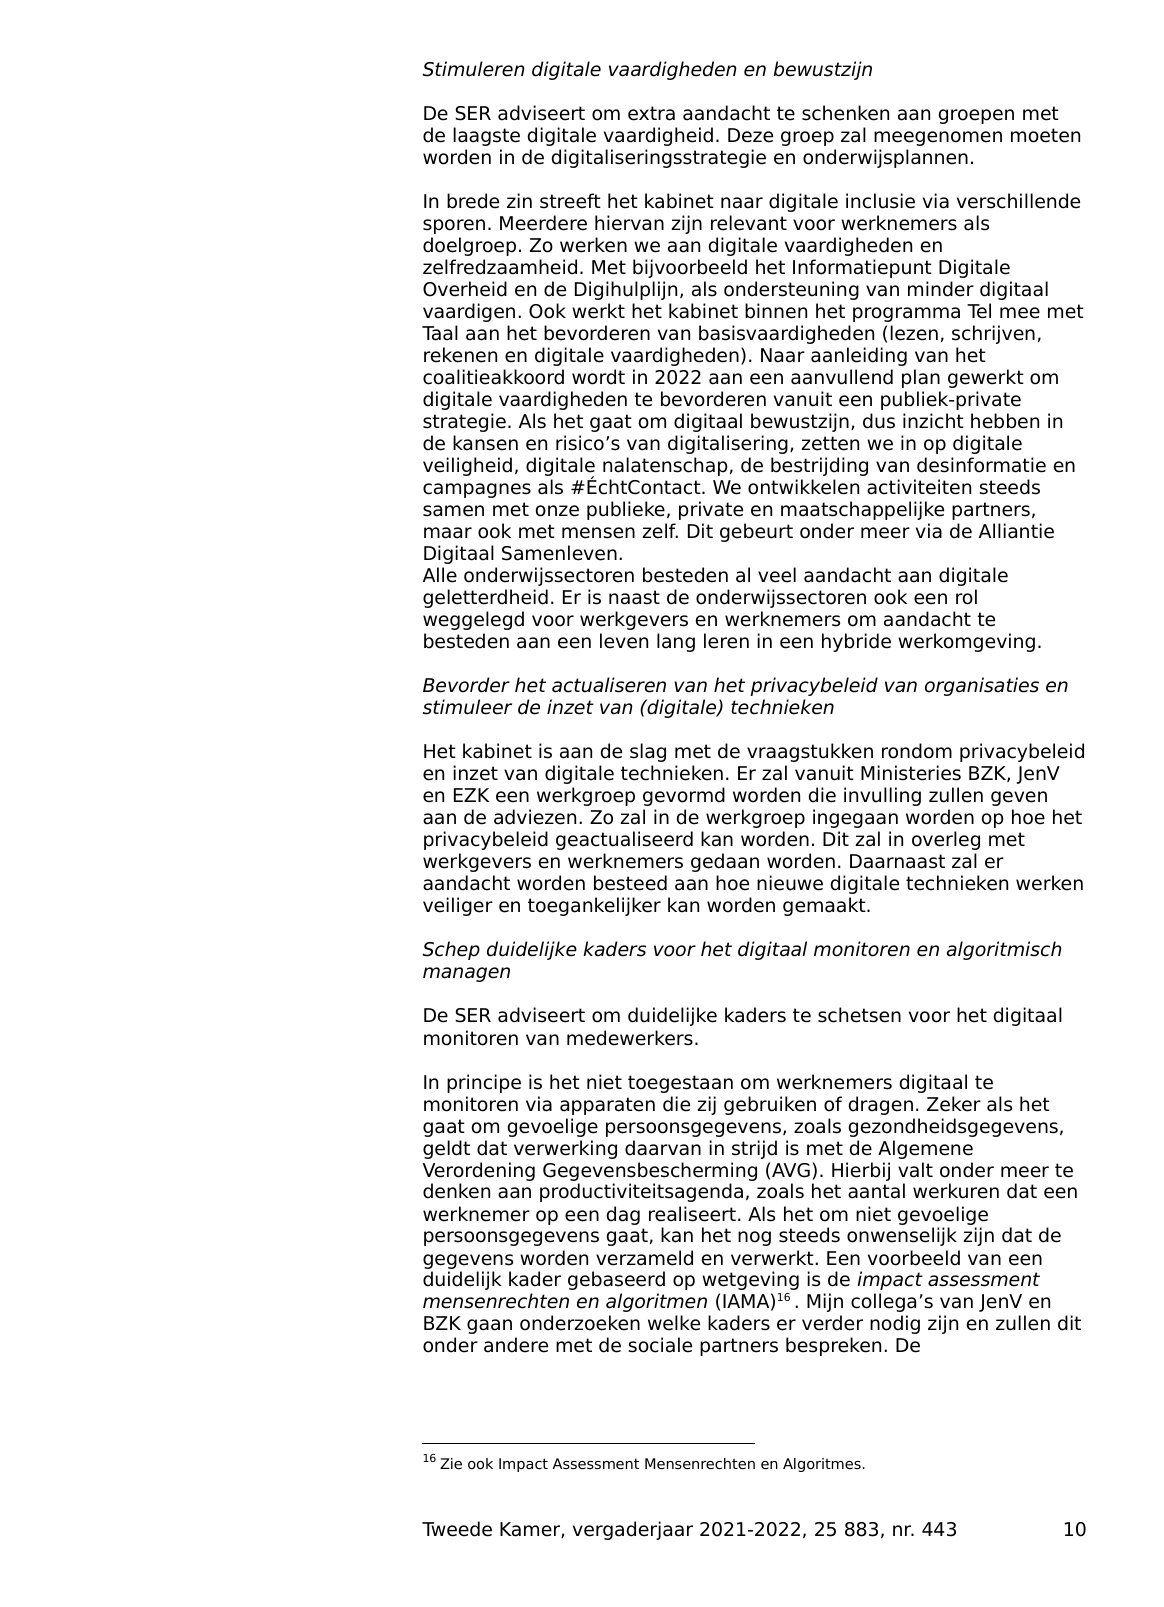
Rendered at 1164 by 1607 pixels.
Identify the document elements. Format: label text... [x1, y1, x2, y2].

subtitle Bevorder het actualiseren van het privacybeleid van organisaties en stimuleer de inzet van (digitale) technieken [422, 675, 1087, 719]
text In principe is het niet toegestaan om werknemers digitaal te monitoren via apparaten die zij gebruiken of dragen. Zeker als het gaat om gevoelige persoonsgegevens, zoals gezondheidsgegevens, geldt dat verwerking daarvan in strijd is met de Algemene Verordening Gegevensbescherming (AVG). Hierbij valt onder meer te denken aan productiviteitsagenda, zoals het aantal werkuren dat een werknemer op een dag realiseert. Als het om niet gevoelige persoonsgegevens gaat, kan het nog steeds onwenselijk zijn dat de gegevens worden verzameld en verwerkt. Een voorbeeld van een duidelijk kader gebaseerd op wetgeving is de impact assessment mensenrechten en algoritmen (IAMA). Mijn collega’s van JenV en BZK gaan onderzoeken welke kaders er verder nodig zijn en zullen dit onder andere met de sociale partners bespreken. De [422, 1072, 1087, 1357]
text Het kabinet is aan de slag met de vraagstukken rondom privacybeleid en inzet van digitale technieken. Er zal vanuit Ministeries BZK, JenV en EZK een werkgroep gevormd worden die invulling zullen geven aan de adviezen. Zo zal in de werkgroep ingegaan worden op hoe het privacybeleid geactualiseerd kan worden. Dit zal in overleg met werkgevers en werknemers gedaan worden. Daarnaast zal er aandacht worden besteed aan hoe nieuwe digitale technieken werken veiliger en toegankelijker kan worden gemaakt. [422, 741, 1087, 917]
text De SER adviseert om extra aandacht te schenken aan groepen met de laagste digitale vaardigheid. Deze groep zal meegenomen moeten worden in de digitaliseringsstrategie en onderwijsplannen. [422, 103, 1087, 169]
text De SER adviseert om duidelijke kaders te schetsen voor het digitaal monitoren van medewerkers. [422, 1005, 1087, 1049]
text Alle onderwijssectoren besteden al veel aandacht aan digitale geletterdheid. Er is naast de onderwijssectoren ook een rol weggelegd voor werkgevers en werknemers om aandacht te besteden aan een leven lang leren in een hybride werkomgeving. [422, 565, 1087, 653]
text In brede zin streeft het kabinet naar digitale inclusie via verschillende sporen. Meerdere hiervan zijn relevant voor werknemers als doelgroep. Zo werken we aan digitale vaardigheden en zelfredzaamheid. Met bijvoorbeeld het Informatiepunt Digitale Overheid en de Digihulplijn, als ondersteuning van minder digitaal vaardigen. Ook werkt het kabinet binnen het programma Tel mee met Taal aan het bevorderen van basisvaardigheden (lezen, schrijven, rekenen en digitale vaardigheden). Naar aanleiding van het coalitieakkoord wordt in 2022 aan een aanvullend plan gewerkt om digitale vaardigheden te bevorderen vanuit een publiek-private strategie. Als het gaat om digitaal bewustzijn, dus inzicht hebben in de kansen en risico’s van digitalisering, zetten we in op digitale veiligheid, digitale nalatenschap, de bestrijding van desinformatie en campagnes als #ÉchtContact. We ontwikkelen activiteiten steeds samen met onze publieke, private en maatschappelijke partners, maar ook met mensen zelf. Dit gebeurt onder meer via de Alliantie Digitaal Samenleven. [422, 191, 1087, 565]
text Zie ook Impact Assessment Mensenrechten en Algoritmes. [422, 1452, 1087, 1474]
subtitle Schep duidelijke kaders voor het digitaal monitoren en algoritmisch managen [422, 939, 1087, 983]
subtitle Stimuleren digitale vaardigheden en bewustzijn [422, 59, 1087, 81]
